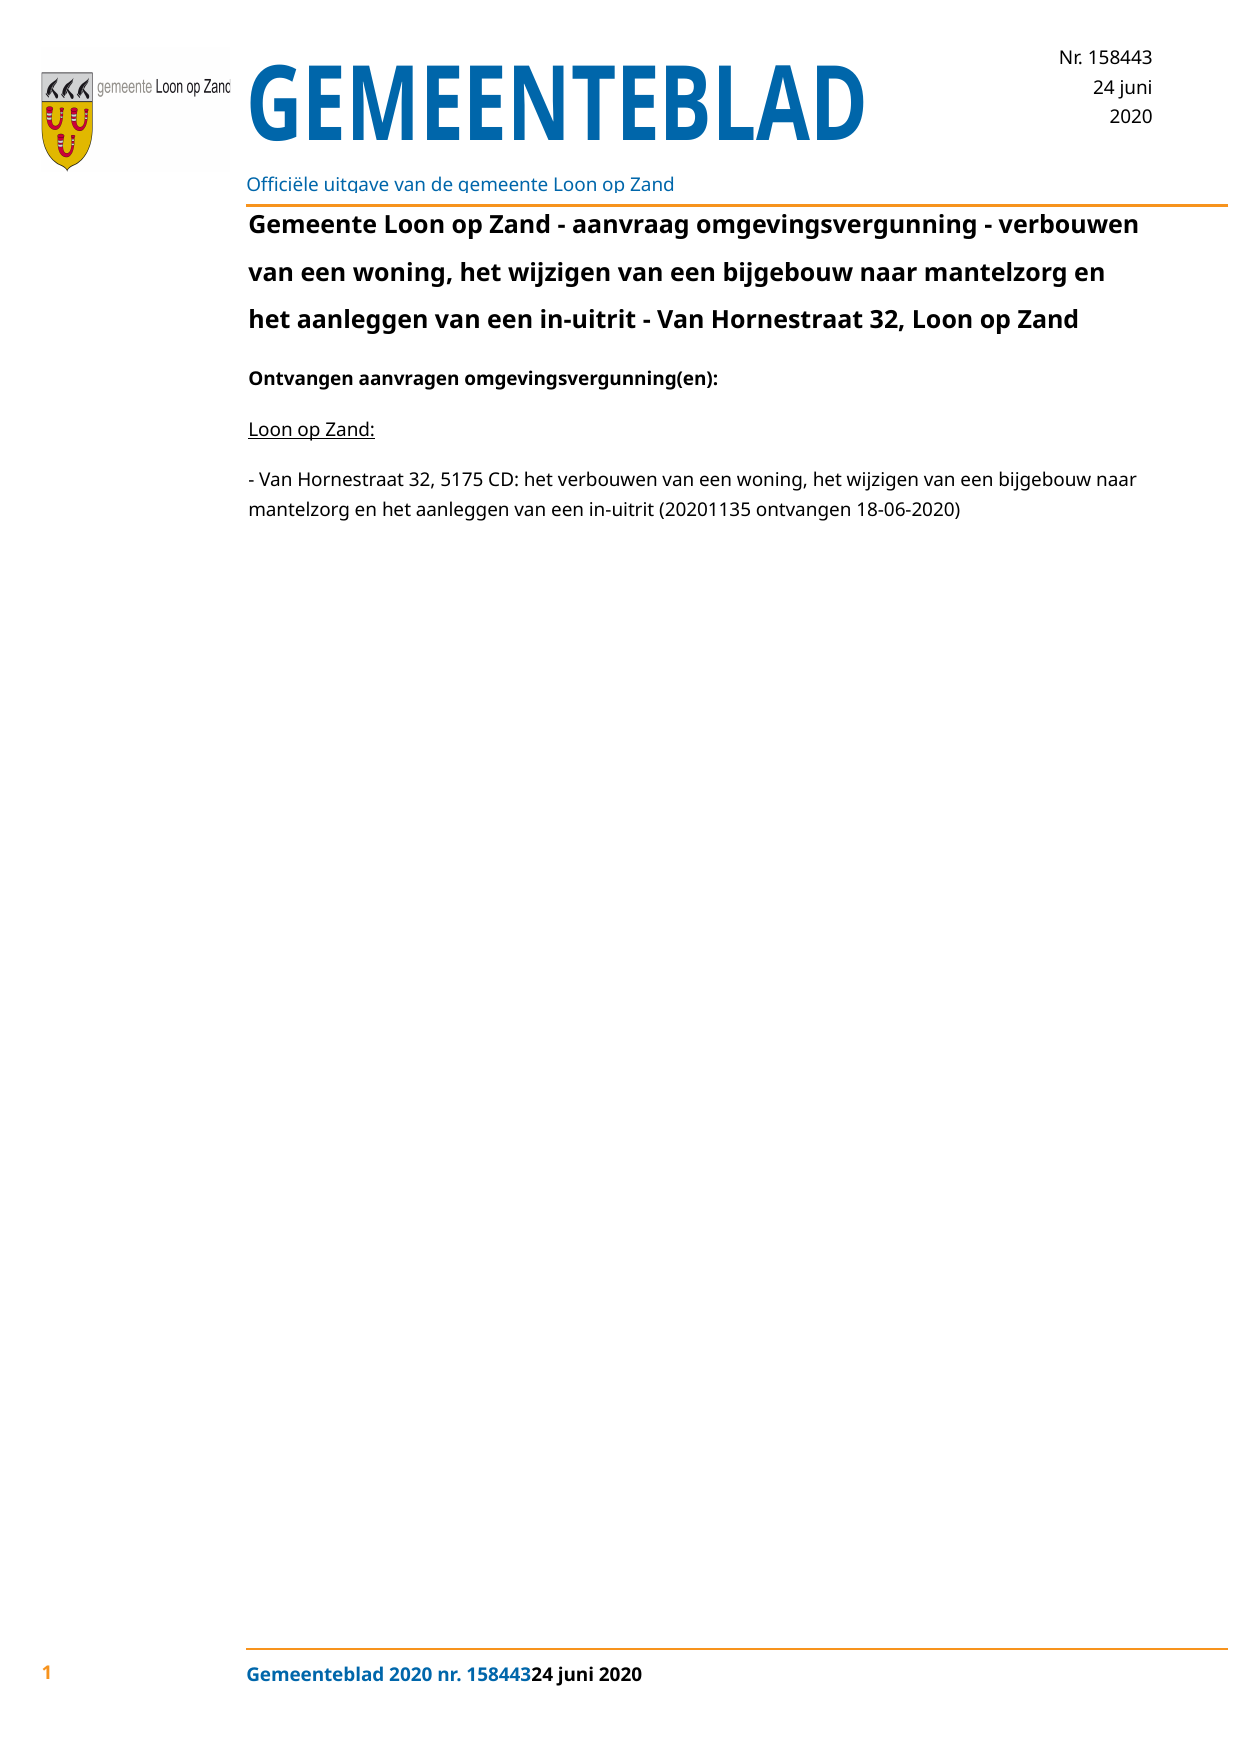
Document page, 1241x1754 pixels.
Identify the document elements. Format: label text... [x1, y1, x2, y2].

text Gemeente Loon op Zand - aanvraag omgevingsvergunning - verbouwen van een woning, het wijzigen van een bijgebouw naar mantelzorg en het aanleggen van een in-uitrit - Van Hornestraat 32, Loon op Zand [248, 207, 1152, 336]
text Ontvangen aanvragen omgevingsvergunning(en): [248, 366, 1152, 391]
text - Van Hornestraat 32, 5175 CD: het verbouwen van een woning, het wijzigen van een bijgebouw naar mantelzorg en het aanleggen van een in-uitrit (20201135 ontvangen 18-06-2020) [248, 466, 1152, 522]
text Loon op Zand: [248, 416, 1152, 442]
picture [41, 47, 231, 172]
